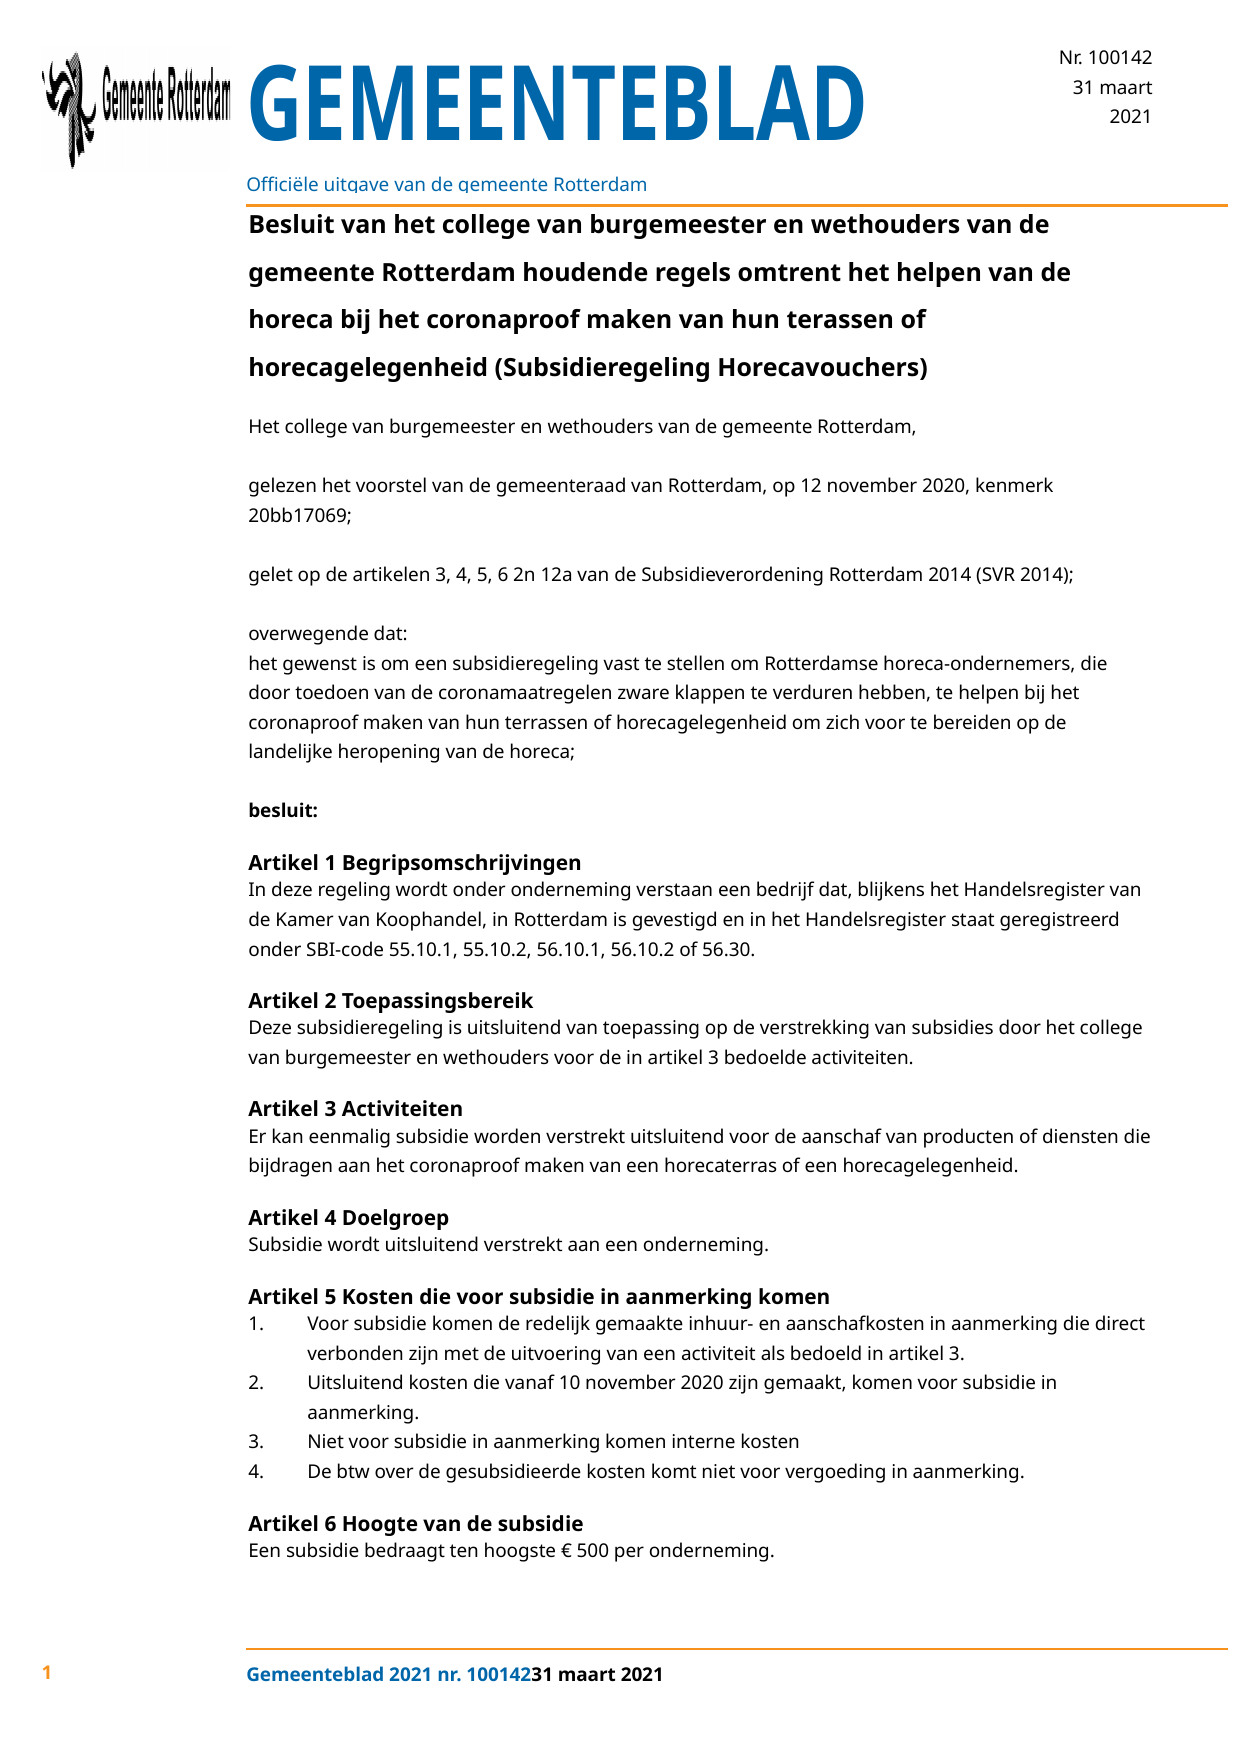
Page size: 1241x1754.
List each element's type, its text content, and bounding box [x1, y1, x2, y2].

text Artikel 1 Begripsomschrijvingen [248, 848, 1152, 877]
text Besluit van het college van burgemeester en wethouders van de gemeente Rotterdam houdende regels omtrent het helpen van de horeca bij het coronaproof maken van hun terassen of horecagelegenheid (Subsidieregeling Horecavouchers) [248, 207, 1152, 384]
text besluit: [248, 798, 1152, 823]
text gelet op de artikelen 3, 4, 5, 6 2n 12a van de Subsidieverordening Rotterdam 2014 (SVR 2014); [248, 561, 1152, 587]
text gelezen het voorstel van de gemeenteraad van Rotterdam, op 12 november 2020, kenmerk 20bb17069; [248, 472, 1152, 528]
text Artikel 4 Doelgroep [248, 1203, 1152, 1231]
text Artikel 6 Hoogte van de subsidie [248, 1509, 1152, 1537]
list De btw over de gesubsidieerde kosten komt niet voor vergoeding in aanmerking. [248, 1458, 1152, 1484]
text Een subsidie bedraagt ten hoogste € 500 per onderneming. [248, 1537, 1152, 1563]
list Voor subsidie komen de redelijk gemaakte inhuur- en aanschafkosten in aanmerking die direct verbonden zijn met de uitvoering van een activiteit als bedoeld in artikel 3. [248, 1310, 1152, 1366]
text Artikel 5 Kosten die voor subsidie in aanmerking komen [248, 1282, 1152, 1310]
text In deze regeling wordt onder onderneming verstaan een bedrijf dat, blijkens het Handelsregister van de Kamer van Koophandel, in Rotterdam is gevestigd en in het Handelsregister staat geregistreerd onder SBI-code 55.10.1, 55.10.2, 56.10.1, 56.10.2 of 56.30. [248, 877, 1152, 961]
text Artikel 2 Toepassingsbereik [248, 986, 1152, 1014]
text Artikel 3 Activiteiten [248, 1094, 1152, 1123]
text Subsidie wordt uitsluitend verstrekt aan een onderneming. [248, 1231, 1152, 1257]
list Uitsluitend kosten die vanaf 10 november 2020 zijn gemaakt, komen voor subsidie in aanmerking. [248, 1369, 1152, 1425]
text het gewenst is om een subsidieregeling vast te stellen om Rotterdamse horeca-ondernemers, die door toedoen van de coronamaatregelen zware klappen te verduren hebben, te helpen bij het coronaproof maken van hun terrassen of horecagelegenheid om zich voor te bereiden op de landelijke heropening van de horeca; [248, 650, 1152, 764]
text overwegende dat: [248, 620, 1152, 646]
picture [41, 47, 231, 172]
text Deze subsidieregeling is uitsluitend van toepassing op de verstrekking van subsidies door het college van burgemeester en wethouders voor de in artikel 3 bedoelde activiteiten. [248, 1014, 1152, 1070]
text Het college van burgemeester en wethouders van de gemeente Rotterdam, [248, 413, 1152, 439]
text Er kan eenmalig subsidie worden verstrekt uitsluitend voor de aanschaf van producten of diensten die bijdragen aan het coronaproof maken van een horecaterras of een horecagelegenheid. [248, 1123, 1152, 1178]
list Niet voor subsidie in aanmerking komen interne kosten [248, 1429, 1152, 1454]
